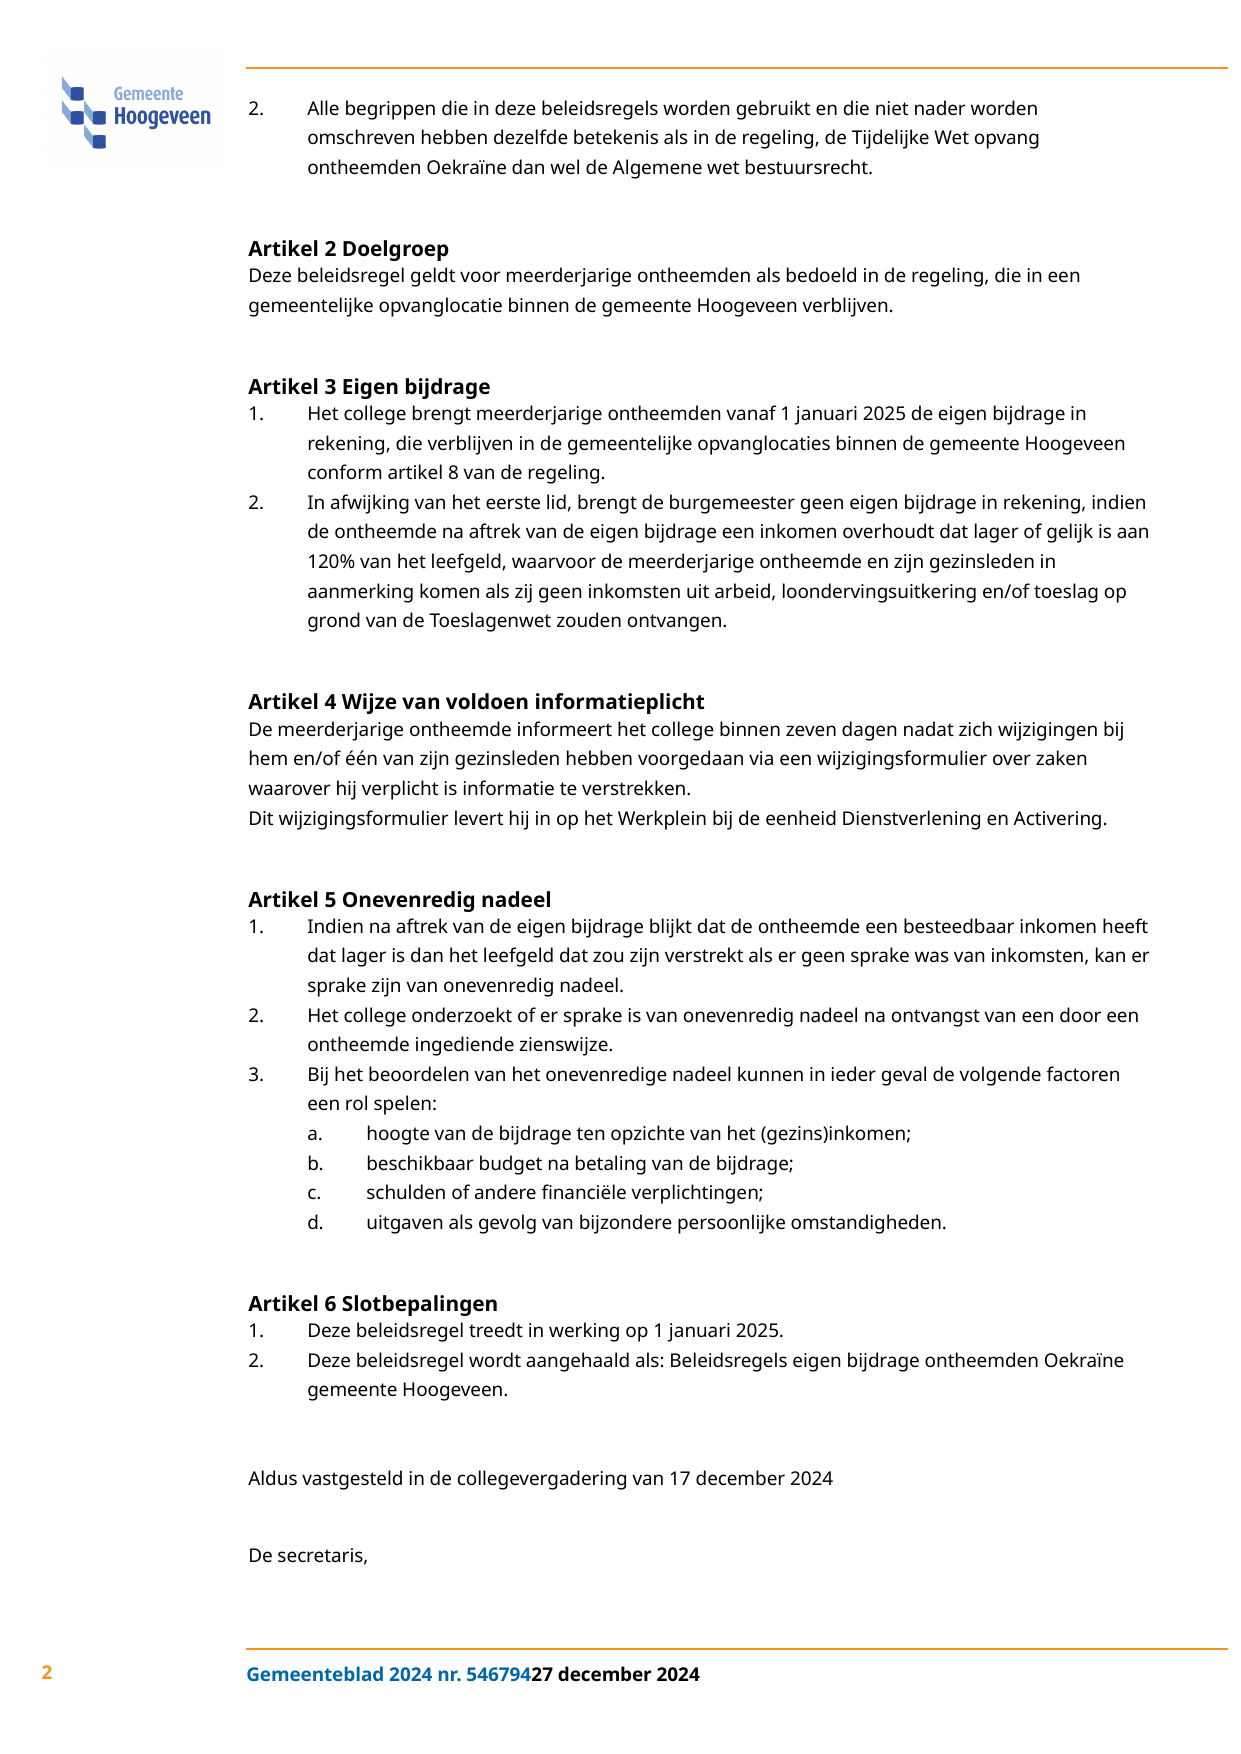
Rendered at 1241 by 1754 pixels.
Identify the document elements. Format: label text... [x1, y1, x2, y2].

picture [41, 47, 231, 172]
text Dit wijzigingsformulier levert hij in op het Werkplein bij de eenheid Dienstverlening en Activering. [248, 805, 1152, 830]
text Artikel 4 Wijze van voldoen informatieplicht [248, 687, 1152, 716]
list Het college brengt meerderjarige ontheemden vanaf 1 januari 2025 de eigen bijdrage in rekening, die verblijven in de gemeentelijke opvanglocaties binnen de gemeente Hoogeveen conform artikel 8 van de regeling. [248, 400, 1152, 485]
list Alle begrippen die in deze beleidsregels worden gebruikt en die niet nader worden omschreven hebben dezelfde betekenis als in de regeling, de Tijdelijke Wet opvang ontheemden Oekraïne dan wel de Algemene wet bestuursrecht. [248, 95, 1152, 180]
list Deze beleidsregel wordt aangehaald als: Beleidsregels eigen bijdrage ontheemden Oekraïne gemeente Hoogeveen. [248, 1347, 1152, 1402]
list Bij het beoordelen van het onevenredige nadeel kunnen in ieder geval de volgende factoren een rol spelen: [248, 1061, 1152, 1116]
list hoogte van de bijdrage ten opzichte van het (gezins)inkomen; [307, 1120, 1152, 1146]
list In afwijking van het eerste lid, brengt de burgemeester geen eigen bijdrage in rekening, indien de ontheemde na aftrek van de eigen bijdrage een inkomen overhoudt dat lager of gelijk is aan 120% van het leefgeld, waarvoor de meerderjarige ontheemde en zijn gezinsleden in aanmerking komen als zij geen inkomsten uit arbeid, loondervingsuitkering en/of toeslag op grond van de Toeslagenwet zouden ontvangen. [248, 489, 1152, 633]
list Het college onderzoekt of er sprake is van onevenredig nadeel na ontvangst van een door een ontheemde ingediende zienswijze. [248, 1002, 1152, 1057]
list Indien na aftrek van de eigen bijdrage blijkt dat de ontheemde een besteedbaar inkomen heeft dat lager is dan het leefgeld dat zou zijn verstrekt als er geen sprake was van inkomsten, kan er sprake zijn van onevenredig nadeel. [248, 913, 1152, 998]
list Deze beleidsregel treedt in werking op 1 januari 2025. [248, 1317, 1152, 1343]
list schulden of andere financiële verplichtingen; [307, 1179, 1152, 1205]
text Artikel 5 Onevenredig nadeel [248, 885, 1152, 913]
text Artikel 6 Slotbepalingen [248, 1289, 1152, 1317]
list uitgaven als gevolg van bijzondere persoonlijke omstandigheden. [307, 1209, 1152, 1235]
text Aldus vastgesteld in de collegevergadering van 17 december 2024 [248, 1465, 1152, 1491]
text Deze beleidsregel geldt voor meerderjarige ontheemden als bedoeld in de regeling, die in een gemeentelijke opvanglocatie binnen de gemeente Hoogeveen verblijven. [248, 262, 1152, 318]
text Artikel 2 Doelgroep [248, 234, 1152, 262]
text De meerderjarige ontheemde informeert het college binnen zeven dagen nadat zich wijzigingen bij hem en/of één van zijn gezinsleden hebben voorgedaan via een wijzigingsformulier over zaken waarover hij verplicht is informatie te verstrekken. [248, 716, 1152, 801]
list beschikbaar budget na betaling van de bijdrage; [307, 1150, 1152, 1176]
text Artikel 3 Eigen bijdrage [248, 372, 1152, 400]
text De secretaris, [248, 1542, 1152, 1568]
